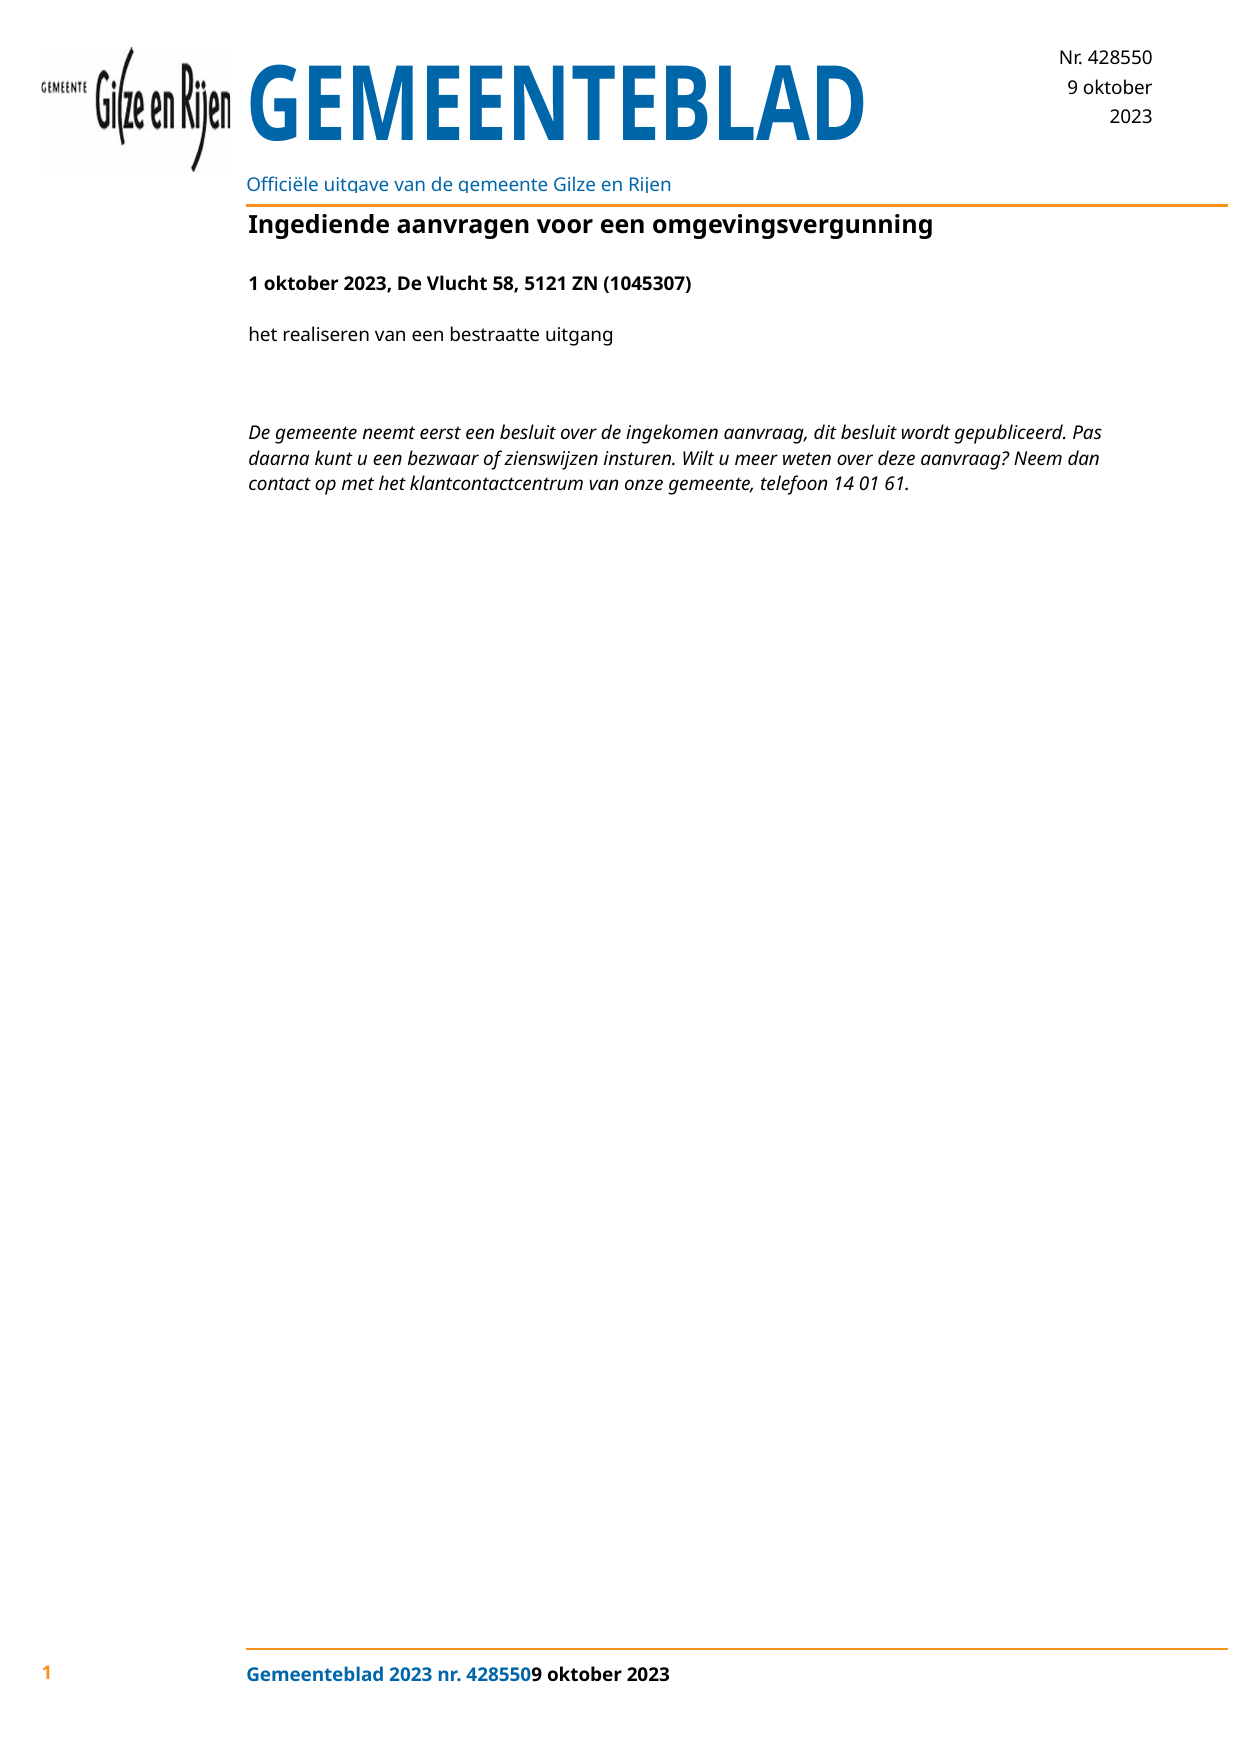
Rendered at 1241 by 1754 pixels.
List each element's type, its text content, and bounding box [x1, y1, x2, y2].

text 1 oktober 2023, De Vlucht 58, 5121 ZN (1045307) [248, 270, 1152, 296]
text De gemeente neemt eerst een besluit over de ingekomen aanvraag, dit besluit wordt gepubliceerd. Pas daarna kunt u een bezwaar of zienswijzen insturen. Wilt u meer weten over deze aanvraag? Neem dan contact op met het klantcontactcentrum van onze gemeente, telefoon 14 01 61. [248, 419, 1152, 496]
text Ingediende aanvragen voor een omgevingsvergunning [248, 207, 1152, 241]
text het realiseren van een bestraatte uitgang [248, 321, 1152, 346]
picture [41, 47, 231, 172]
